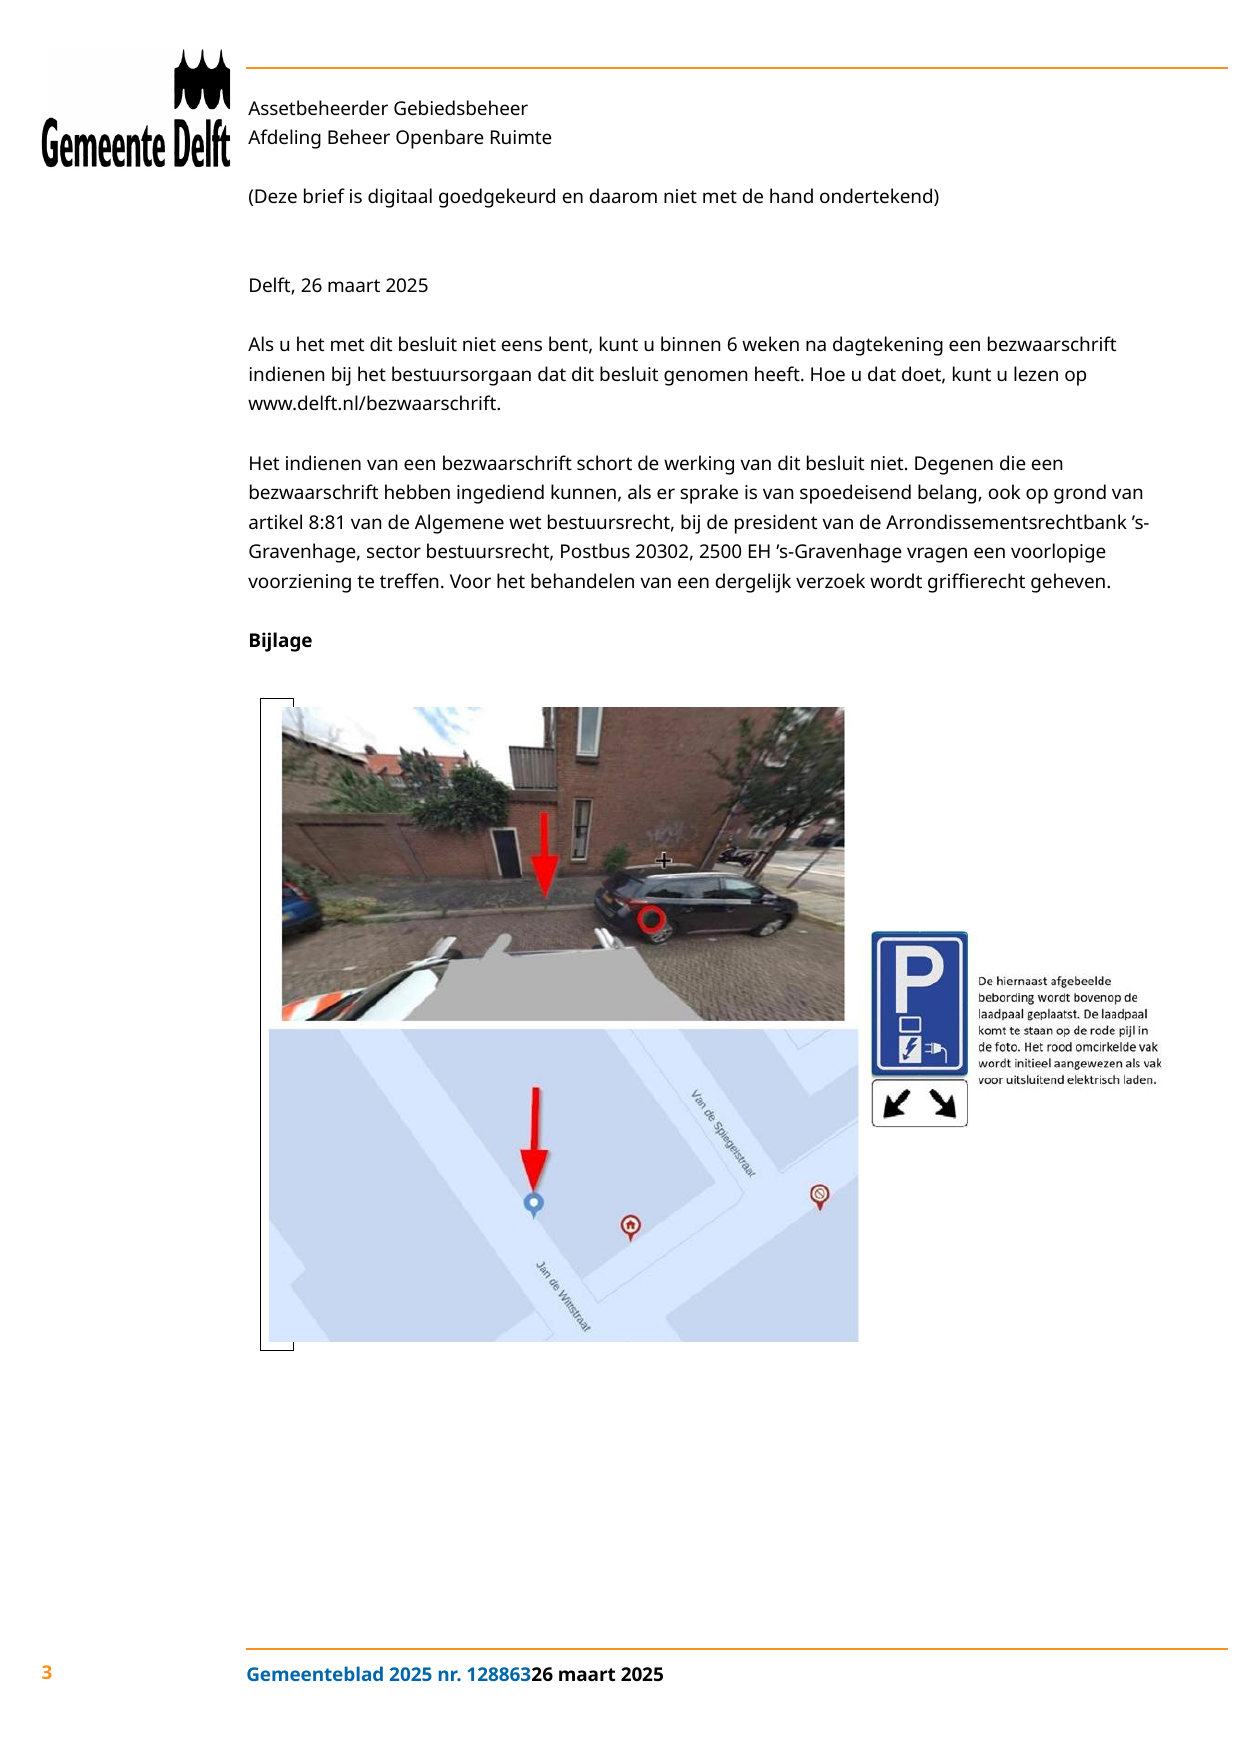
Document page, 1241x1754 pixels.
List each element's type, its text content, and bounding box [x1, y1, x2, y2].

text Het indienen van een bezwaarschrift schort de werking van dit besluit niet. Degenen die een bezwaarschrift hebben ingediend kunnen, als er sprake is van spoedeisend belang, ook op grond van artikel 8:81 van de Algemene wet bestuursrecht, bij de president van de Arrondissementsrechtbank ’s-Gravenhage, sector bestuursrecht, Postbus 20302, 2500 EH ’s-Gravenhage vragen een voorlopige voorziening te treffen. Voor het behandelen van een dergelijk verzoek wordt griffierecht geheven. [248, 450, 1152, 594]
text Delft, 26 maart 2025 [248, 272, 1152, 298]
text Assetbeheerder Gebiedsbeheer [248, 95, 1152, 121]
picture [268, 707, 1173, 1342]
text Bijlage [248, 627, 1152, 653]
text Afdeling Beheer Openbare Ruimte [248, 124, 1152, 150]
picture [41, 47, 231, 172]
text Als u het met dit besluit niet eens bent, kunt u binnen 6 weken na dagtekening een bezwaarschrift indienen bij het bestuursorgaan dat dit besluit genomen heeft. Hoe u dat doet, kunt u lezen op www.delft.nl/bezwaarschrift. [248, 331, 1152, 416]
text (Deze brief is digitaal goedgekeurd en daarom niet met de hand ondertekend) [248, 183, 1152, 209]
